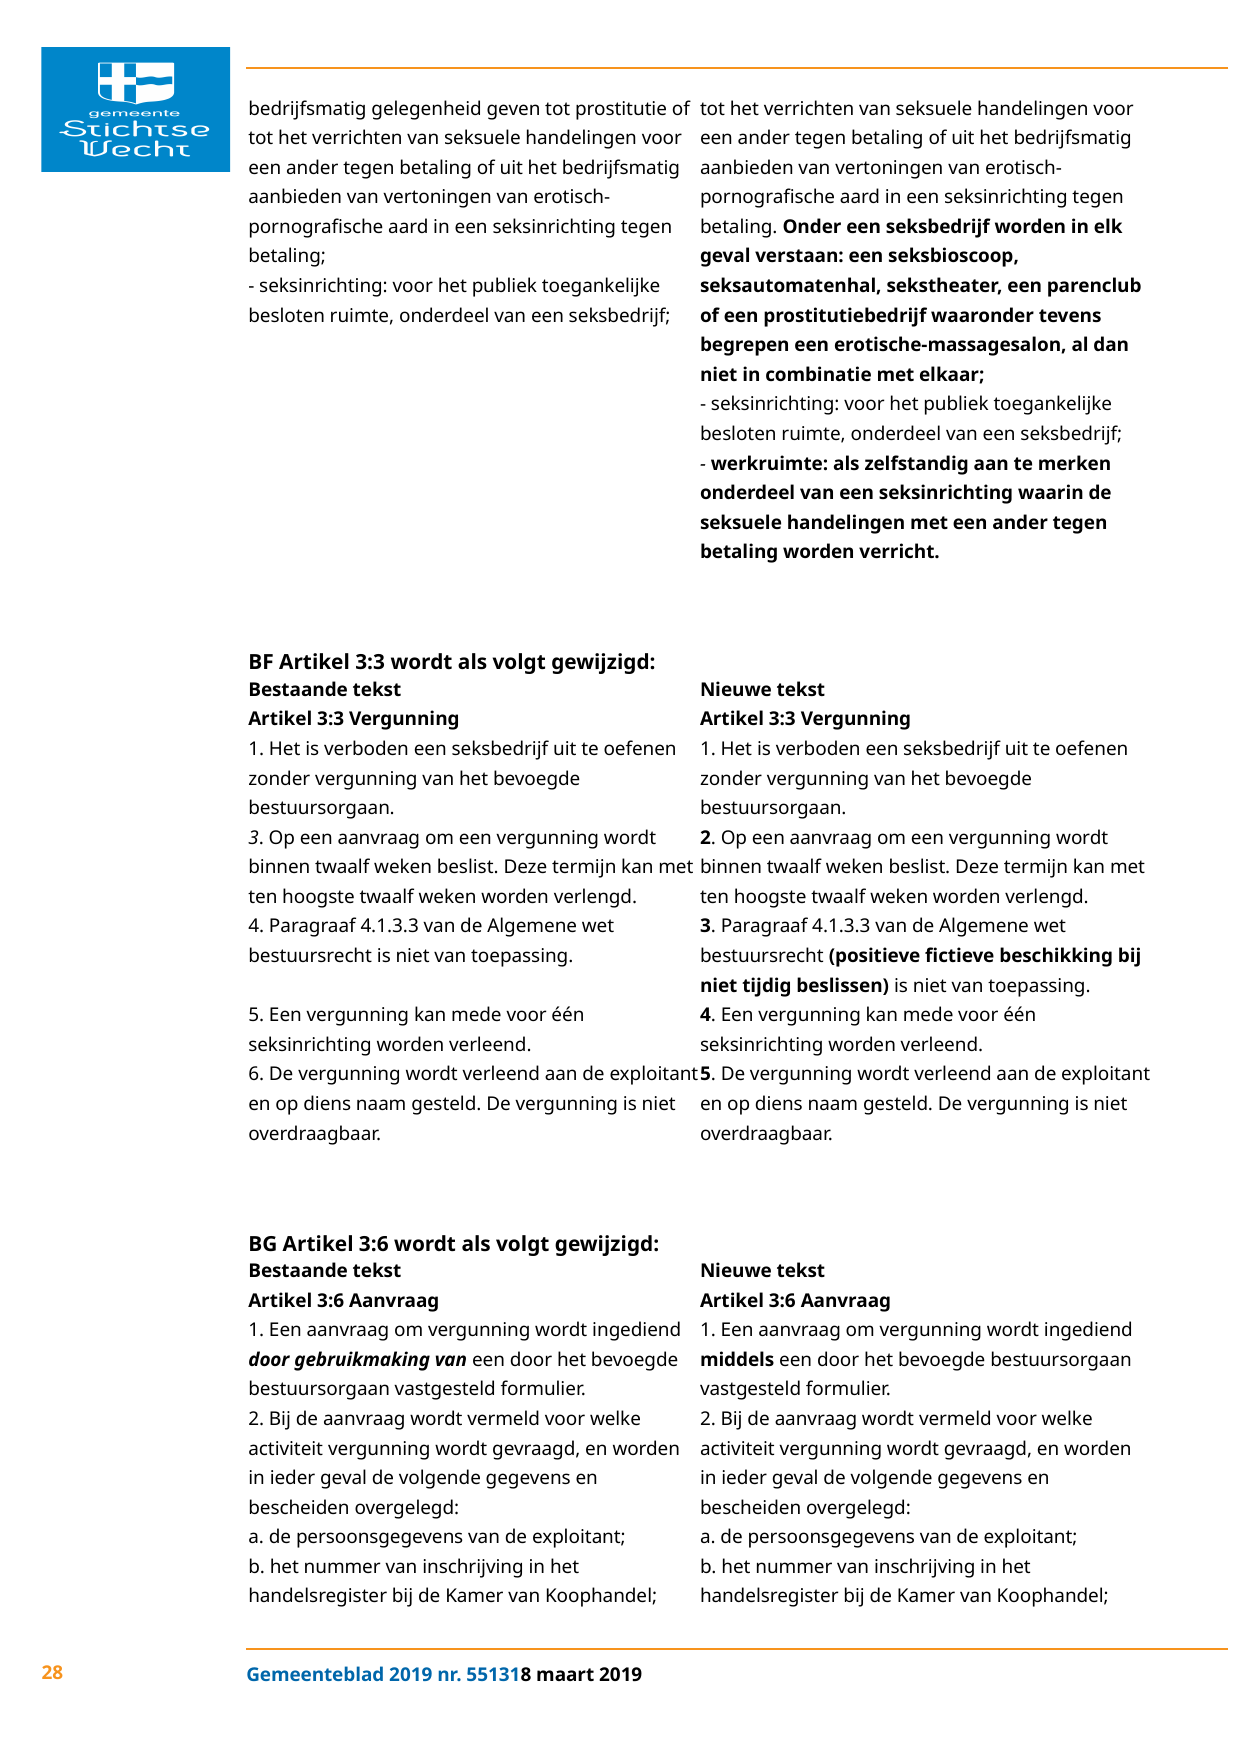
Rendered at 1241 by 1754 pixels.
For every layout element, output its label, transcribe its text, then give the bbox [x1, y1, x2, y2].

table_header Bestaande tekst Artikel 3:6 Aanvraag 1. Een aanvraag om vergunning wordt ingediend door gebruikmaking van een door het bevoegde bestuursorgaan vastgesteld formulier. 2. Bij de aanvraag wordt vermeld voor welke activiteit vergunning wordt gevraagd, en worden in ieder geval de volgende gegevens en bescheiden overgelegd: a. de persoonsgegevens van de exploitant; b. het nummer van inschrijving in het handelsregister bij de Kamer van Koophandel; [248, 1257, 700, 1608]
table_header Nieuwe tekst Artikel 3:6 Aanvraag 1. Een aanvraag om vergunning wordt ingediend middels een door het bevoegde bestuursorgaan vastgesteld formulier. 2. Bij de aanvraag wordt vermeld voor welke activiteit vergunning wordt gevraagd, en worden in ieder geval de volgende gegevens en bescheiden overgelegd: a. de persoonsgegevens van de exploitant; b. het nummer van inschrijving in het handelsregister bij de Kamer van Koophandel; [700, 1257, 1152, 1608]
table_header Bestaande tekst Artikel 3:3 Vergunning 1. Het is verboden een seksbedrijf uit te oefenen zonder vergunning van het bevoegde bestuursorgaan. 3. Op een aanvraag om een vergunning wordt binnen twaalf weken beslist. Deze termijn kan met ten hoogste twaalf weken worden verlengd. 4. Paragraaf 4.1.3.3 van de Algemene wet bestuursrecht is niet van toepassing. 5. Een vergunning kan mede voor één seksinrichting worden verleend. 6. De vergunning wordt verleend aan de exploitant en op diens naam gesteld. De vergunning is niet overdraagbaar. [248, 676, 700, 1175]
table_header bedrijfsmatig gelegenheid geven tot prostitutie of tot het verrichten van seksuele handelingen voor een ander tegen betaling of uit het bedrijfsmatig aanbieden van vertoningen van erotisch-pornografische aard in een seksinrichting tegen betaling; - seksinrichting: voor het publiek toegankelijke besloten ruimte, onderdeel van een seksbedrijf; [248, 95, 700, 594]
text BG Artikel 3:6 wordt als volgt gewijzigd: [248, 1229, 1152, 1257]
table_header tot het verrichten van seksuele handelingen voor een ander tegen betaling of uit het bedrijfsmatig aanbieden van vertoningen van erotisch-pornografische aard in een seksinrichting tegen betaling. Onder een seksbedrijf worden in elk geval verstaan: een seksbioscoop, seksautomatenhal, sekstheater, een parenclub of een prostitutiebedrijf waaronder tevens begrepen een erotische-massagesalon, al dan niet in combinatie met elkaar; - seksinrichting: voor het publiek toegankelijke besloten ruimte, onderdeel van een seksbedrijf; - werkruimte: als zelfstandig aan te merken onderdeel van een seksinrichting waarin de seksuele handelingen met een ander tegen betaling worden verricht. [700, 95, 1152, 594]
table_header Nieuwe tekst Artikel 3:3 Vergunning 1. Het is verboden een seksbedrijf uit te oefenen zonder vergunning van het bevoegde bestuursorgaan. 2. Op een aanvraag om een vergunning wordt binnen twaalf weken beslist. Deze termijn kan met ten hoogste twaalf weken worden verlengd. 3. Paragraaf 4.1.3.3 van de Algemene wet bestuursrecht (positieve fictieve beschikking bij niet tijdig beslissen) is niet van toepassing. 4. Een vergunning kan mede voor één seksinrichting worden verleend. 5. De vergunning wordt verleend aan de exploitant en op diens naam gesteld. De vergunning is niet overdraagbaar. [700, 676, 1152, 1175]
picture [99, 63, 135, 101]
picture [137, 63, 174, 103]
text BF Artikel 3:3 wordt als volgt gewijzigd: [248, 647, 1152, 676]
